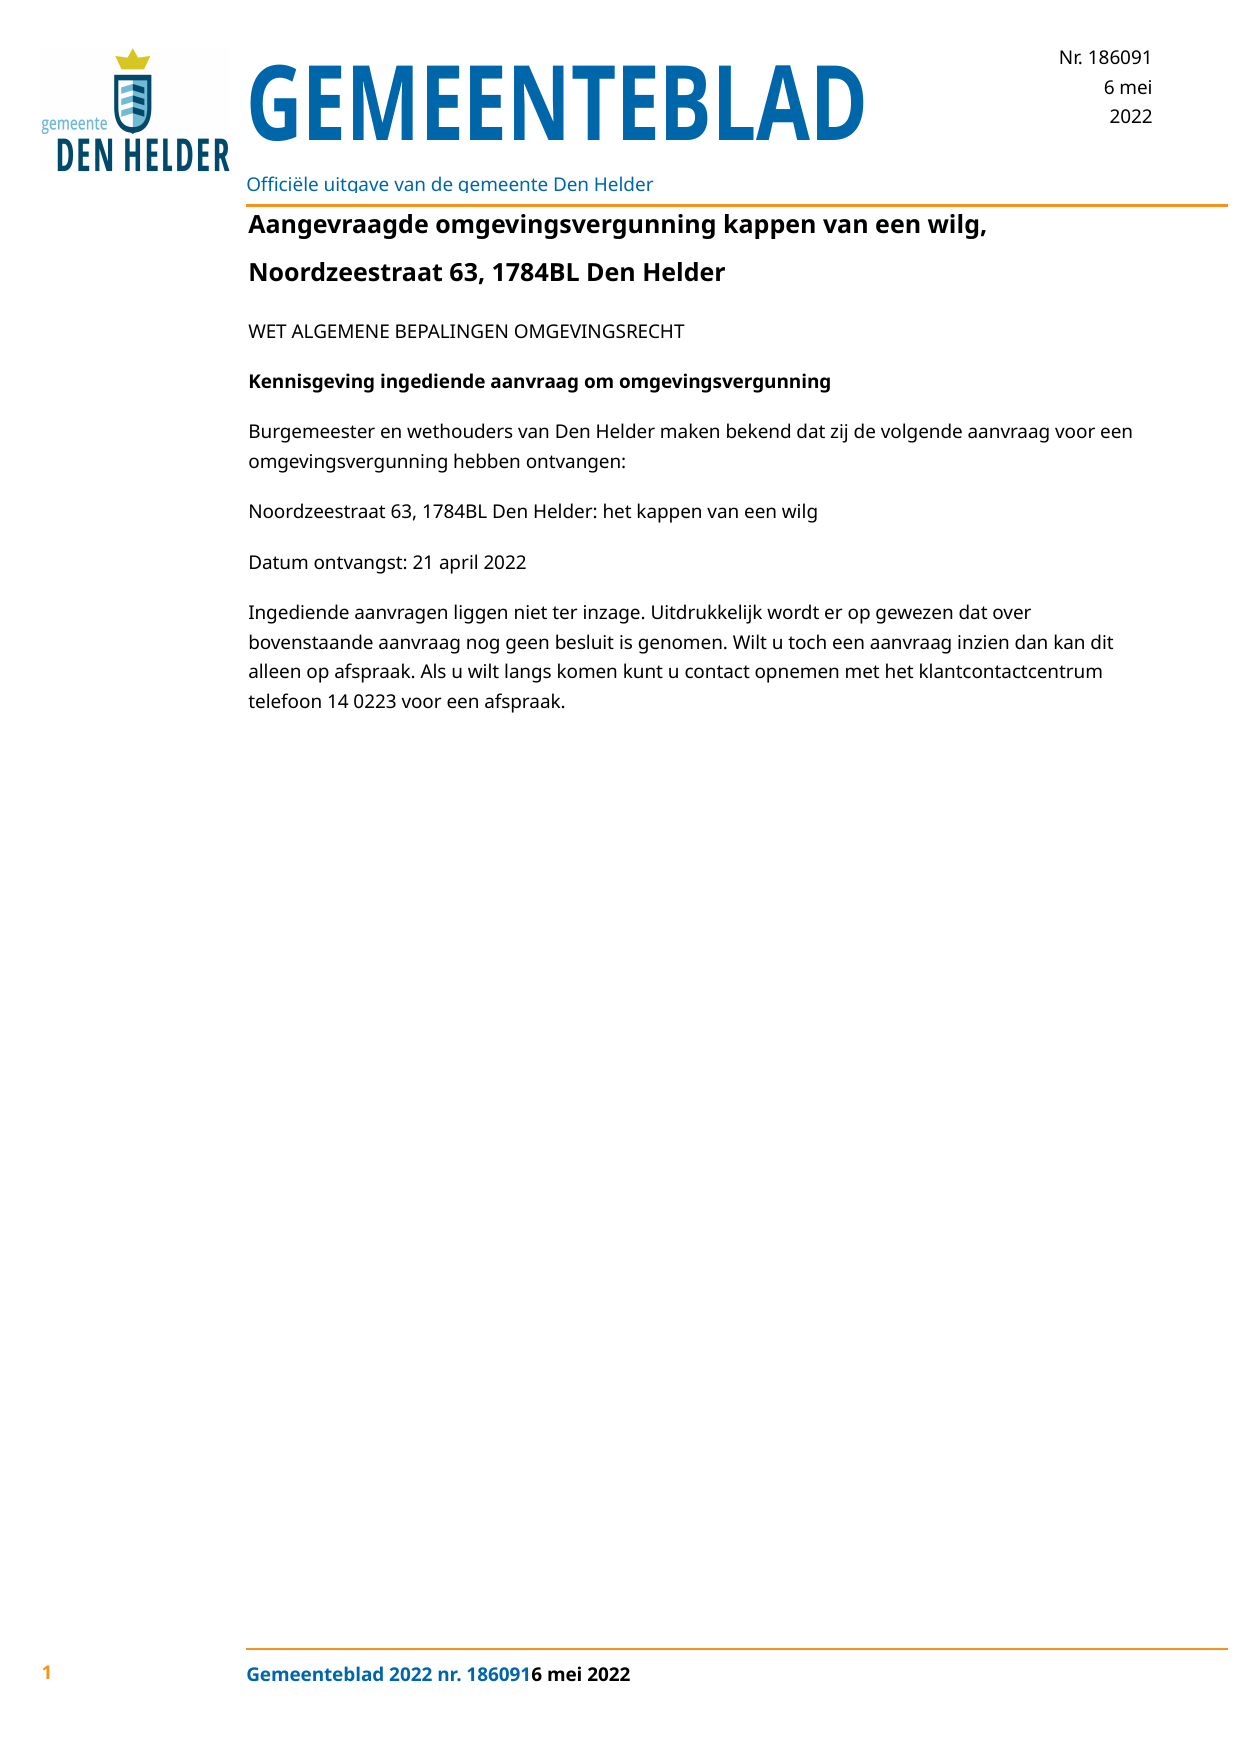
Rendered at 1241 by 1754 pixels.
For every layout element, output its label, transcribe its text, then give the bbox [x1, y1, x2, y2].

text WET ALGEMENE BEPALINGEN OMGEVINGSRECHT [248, 318, 1152, 344]
picture [63, 144, 68, 165]
picture [41, 47, 231, 172]
text Burgemeester en wethouders van Den Helder maken bekend dat zij de volgende aanvraag voor een omgevingsvergunning hebben ontvangen: [248, 419, 1152, 474]
picture [100, 154, 106, 172]
picture [220, 160, 224, 172]
text Kennisgeving ingediende aanvraag om omgevingsvergunning [248, 368, 1152, 394]
text Datum ontvangst: 21 april 2022 [248, 549, 1152, 575]
text Noordzeestraat 63, 1784BL Den Helder: het kappen van een wilg [248, 499, 1152, 524]
text Ingediende aanvragen liggen niet ter inzage. Uitdrukkelijk wordt er op gewezen dat over bovenstaande aanvraag nog geen besluit is genomen. Wilt u toch een aanvraag inzien dan kan dit alleen op afspraak. Als u wilt langs komen kunt u contact opnemen met het klantcontactcentrum telefoon 14 0223 voor een afspraak. [248, 599, 1152, 714]
picture [130, 157, 135, 172]
picture [182, 144, 187, 165]
text Aangevraagde omgevingsvergunning kappen van een wilg, Noordzeestraat 63, 1784BL Den Helder [248, 207, 1152, 288]
